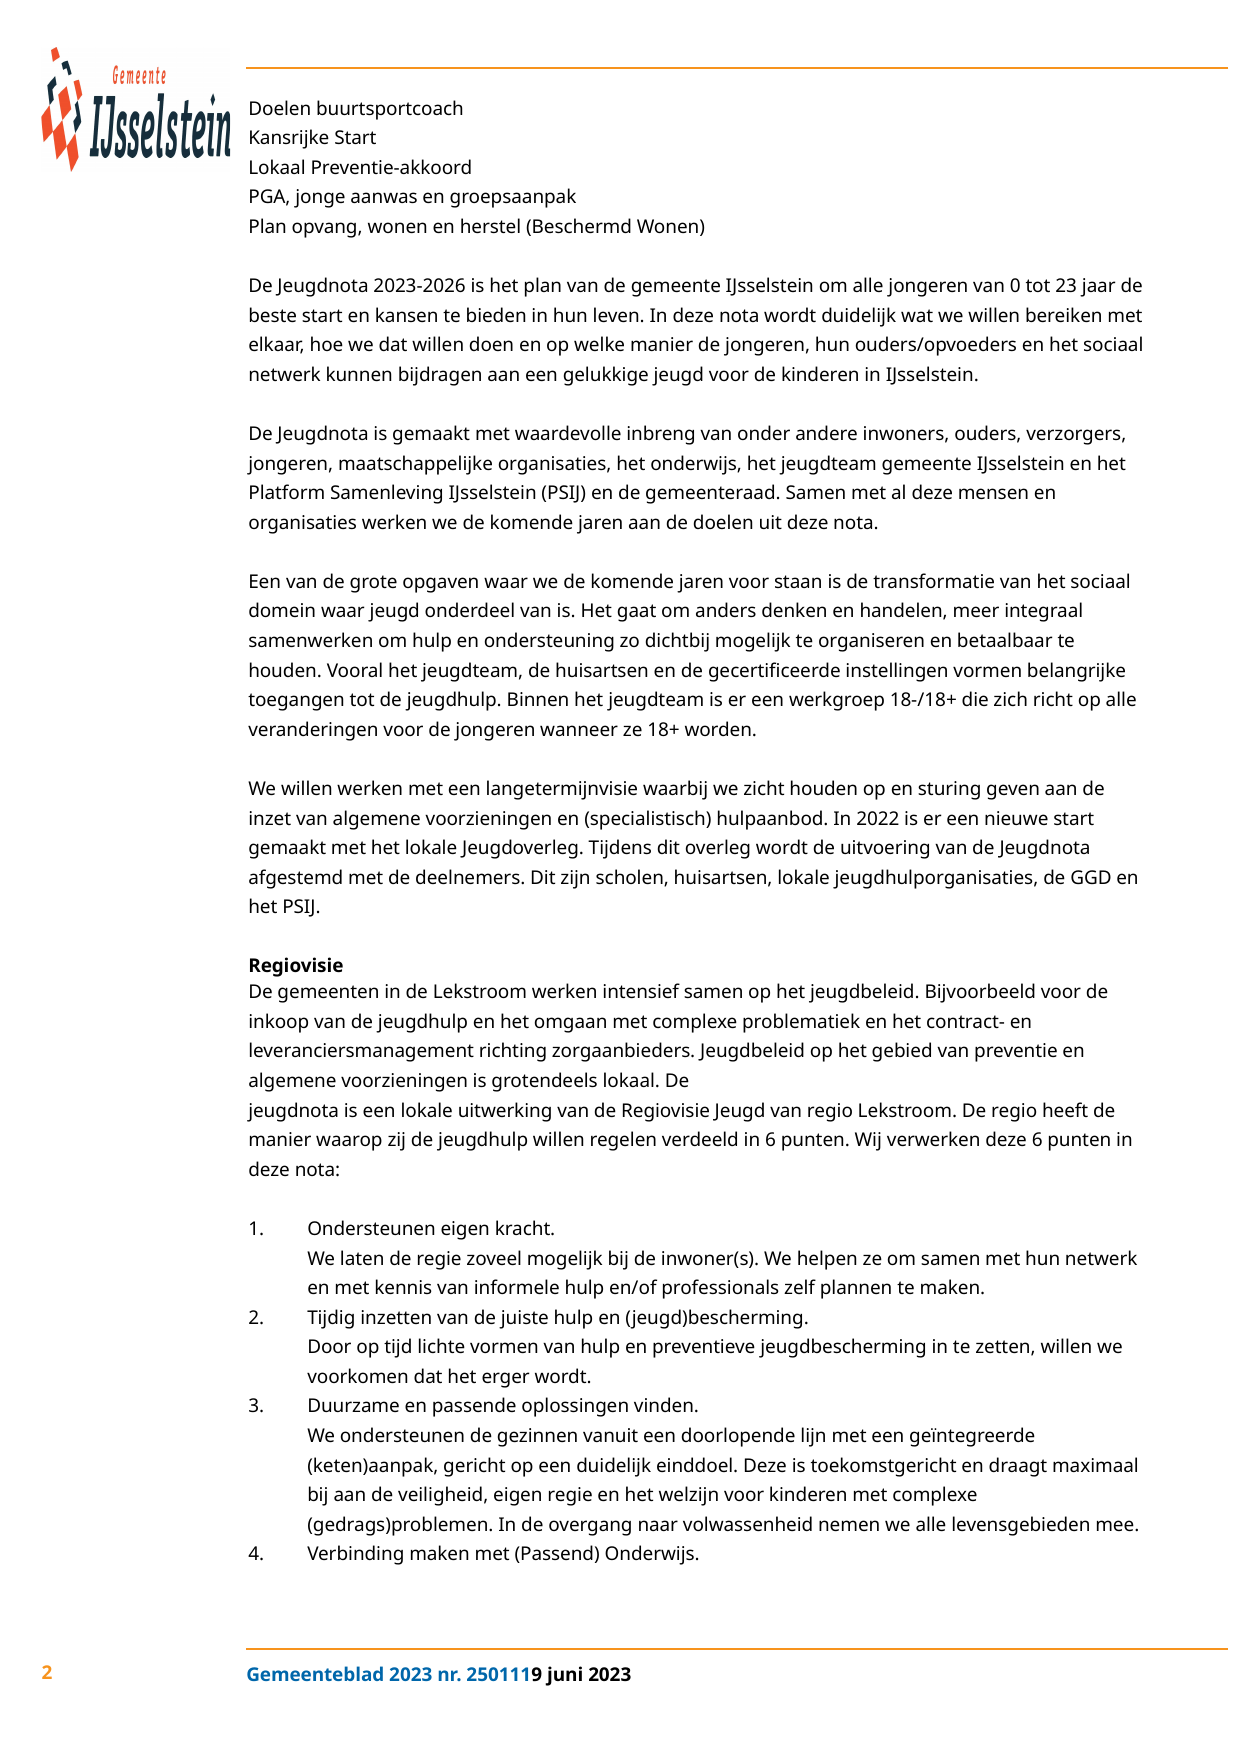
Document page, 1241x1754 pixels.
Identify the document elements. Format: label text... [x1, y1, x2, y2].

list Door op tijd lichte vormen van hulp en preventieve jeugdbescherming in te zetten, willen we voorkomen dat het erger wordt. [248, 1333, 1152, 1389]
text Lokaal Preventie-akkoord [248, 154, 1152, 180]
list We ondersteunen de gezinnen vanuit een doorlopende lijn met een geïntegreerde (keten)aanpak, gericht op een duidelijk einddoel. Deze is toekomstgericht en draagt maximaal bij aan de veiligheid, eigen regie en het welzijn voor kinderen met complexe (gedrags)problemen. In de overgang naar volwassenheid nemen we alle levensgebieden mee. [248, 1422, 1152, 1537]
text PGA, jonge aanwas en groepsaanpak [248, 183, 1152, 209]
text De gemeenten in de Lekstroom werken intensief samen op het jeugdbeleid. Bijvoorbeeld voor de inkoop van de jeugdhulp en het omgaan met complexe problematiek en het contract- en leveranciersmanagement richting zorgaanbieders. Jeugdbeleid op het gebied van preventie en algemene voorzieningen is grotendeels lokaal. De [248, 978, 1152, 1093]
text jeugdnota is een lokale uitwerking van de Regiovisie Jeugd van regio Lekstroom. De regio heeft de manier waarop zij de jeugdhulp willen regelen verdeeld in 6 punten. Wij verwerken deze 6 punten in deze nota: [248, 1097, 1152, 1182]
picture [41, 47, 231, 172]
text Kansrijke Start [248, 124, 1152, 150]
list Duurzame en passende oplossingen vinden. [248, 1393, 1152, 1418]
list Tijdig inzetten van de juiste hulp en (jeugd)bescherming. [248, 1304, 1152, 1329]
list We laten de regie zoveel mogelijk bij de inwoner(s). We helpen ze om samen met hun netwerk en met kennis van informele hulp en/of professionals zelf plannen te maken. [248, 1245, 1152, 1300]
list Ondersteunen eigen kracht. [248, 1215, 1152, 1241]
text Doelen buurtsportcoach [248, 95, 1152, 121]
text De Jeugdnota is gemaakt met waardevolle inbreng van onder andere inwoners, ouders, verzorgers, jongeren, maatschappelijke organisaties, het onderwijs, het jeugdteam gemeente IJsselstein en het Platform Samenleving IJsselstein (PSIJ) en de gemeenteraad. Samen met al deze mensen en organisaties werken we de komende jaren aan de doelen uit deze nota. [248, 420, 1152, 535]
text Een van de grote opgaven waar we de komende jaren voor staan is de transformatie van het sociaal domein waar jeugd onderdeel van is. Het gaat om anders denken en handelen, meer integraal samenwerken om hulp en ondersteuning zo dichtbij mogelijk te organiseren en betaalbaar te houden. Vooral het jeugdteam, de huisartsen en de gecertificeerde instellingen vormen belangrijke toegangen tot de jeugdhulp. Binnen het jeugdteam is er een werkgroep 18-/18+ die zich richt op alle veranderingen voor de jongeren wanneer ze 18+ worden. [248, 568, 1152, 742]
text We willen werken met een langetermijnvisie waarbij we zicht houden op en sturing geven aan de inzet van algemene voorzieningen en (specialistisch) hulpaanbod. In 2022 is er een nieuwe start gemaakt met het lokale Jeugdoverleg. Tijdens dit overleg wordt de uitvoering van de Jeugdnota afgestemd met de deelnemers. Dit zijn scholen, huisartsen, lokale jeugdhulporganisaties, de GGD en het PSIJ. [248, 775, 1152, 919]
text Regiovisie [248, 953, 1152, 978]
list Verbinding maken met (Passend) Onderwijs. [248, 1541, 1152, 1566]
text Plan opvang, wonen en herstel (Beschermd Wonen) [248, 213, 1152, 239]
text De Jeugdnota 2023-2026 is het plan van de gemeente IJsselstein om alle jongeren van 0 tot 23 jaar de beste start en kansen te bieden in hun leven. In deze nota wordt duidelijk wat we willen bereiken met elkaar, hoe we dat willen doen en op welke manier de jongeren, hun ouders/opvoeders en het sociaal netwerk kunnen bijdragen aan een gelukkige jeugd voor de kinderen in IJsselstein. [248, 272, 1152, 387]
